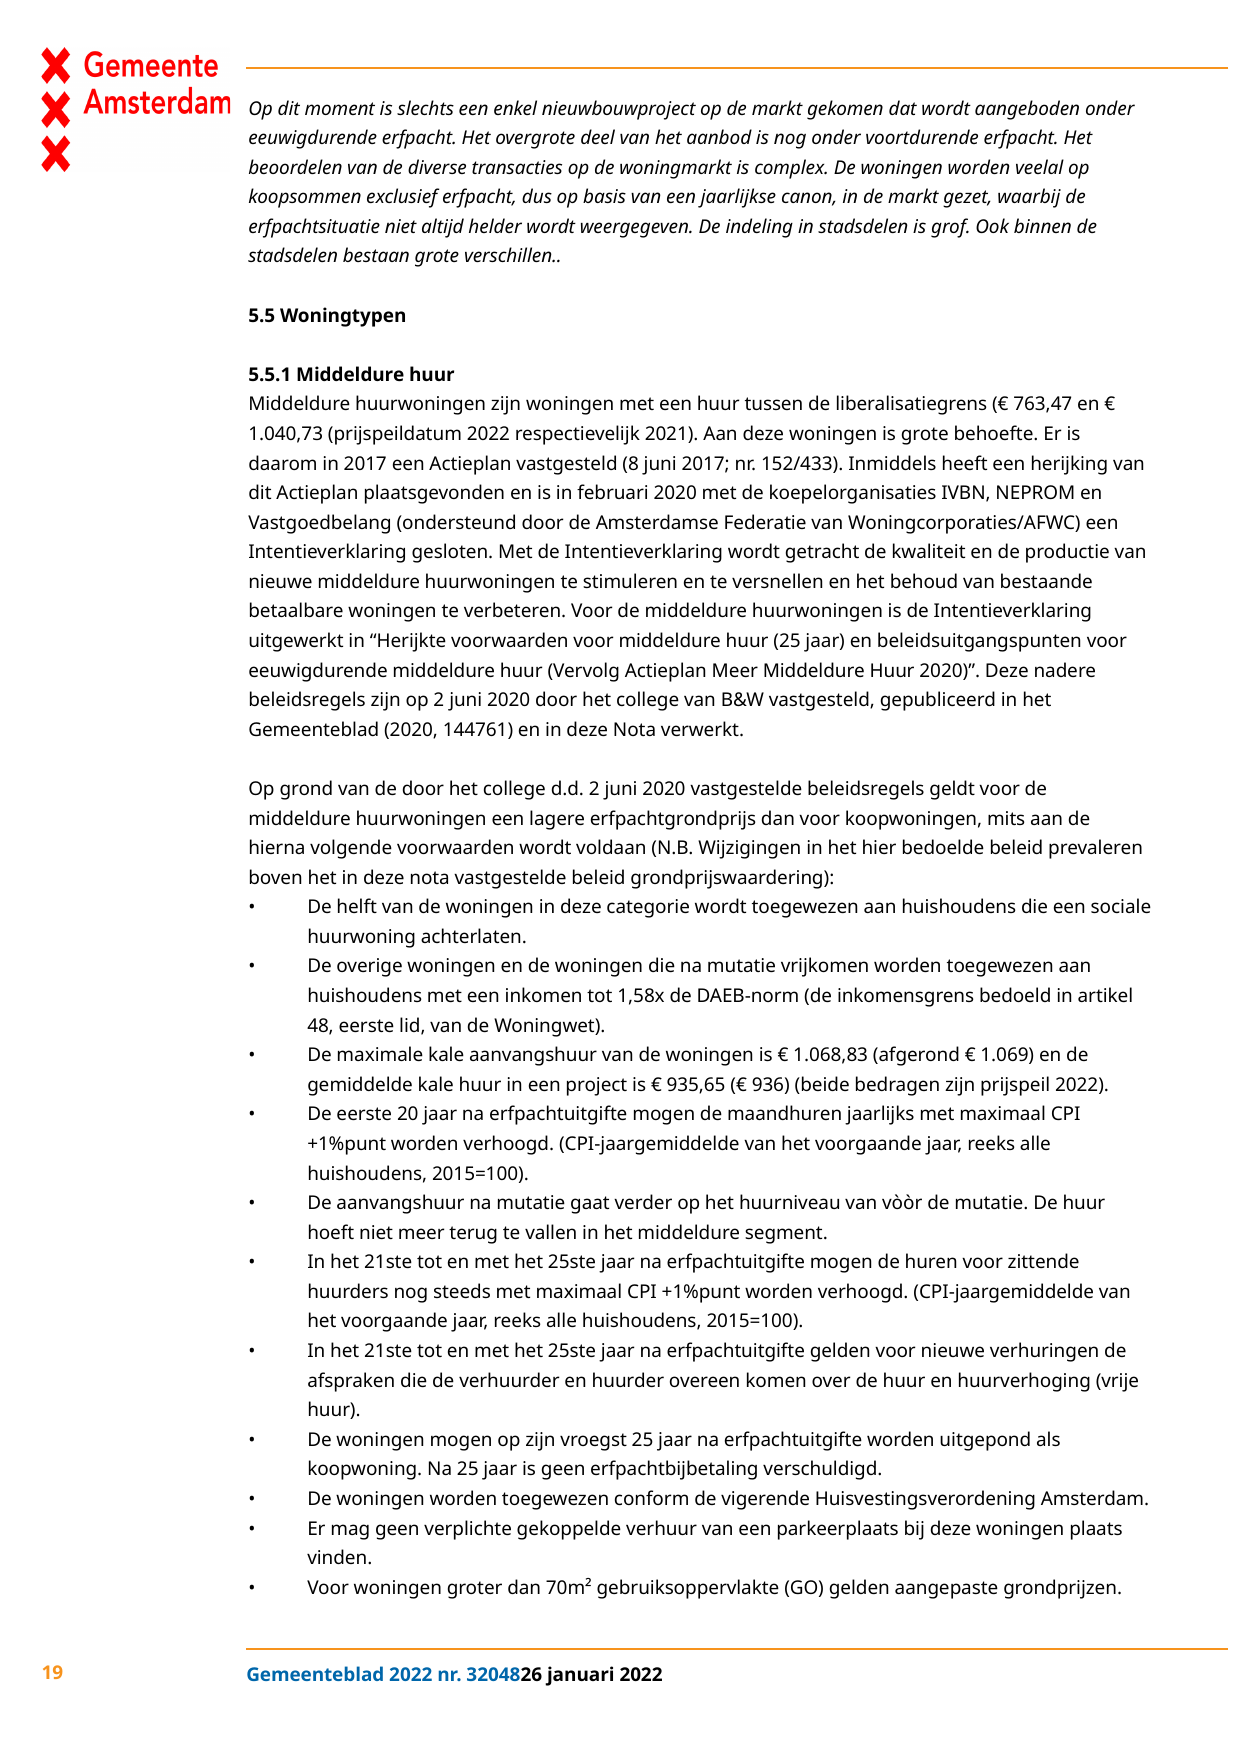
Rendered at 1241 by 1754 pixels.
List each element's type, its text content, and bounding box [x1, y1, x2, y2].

list In het 21ste tot en met het 25ste jaar na erfpachtuitgifte mogen de huren voor zittende huurders nog steeds met maximaal CPI +1%punt worden verhoogd. (CPI-jaargemiddelde van het voorgaande jaar, reeks alle huishoudens, 2015=100). [248, 1248, 1152, 1333]
text Op grond van de door het college d.d. 2 juni 2020 vastgestelde beleidsregels geldt voor de middeldure huurwoningen een lagere erfpachtgrondprijs dan voor koopwoningen, mits aan de hierna volgende voorwaarden wordt voldaan (N.B. Wijzigingen in het hier bedoelde beleid prevaleren boven het in deze nota vastgestelde beleid grondprijswaardering): [248, 775, 1152, 890]
list De woningen mogen op zijn vroegst 25 jaar na erfpachtuitgifte worden uitgepond als koopwoning. Na 25 jaar is geen erfpachtbijbetaling verschuldigd. [248, 1426, 1152, 1481]
picture [41, 47, 231, 172]
list De woningen worden toegewezen conform de vigerende Huisvestingsverordening Amsterdam. [248, 1485, 1152, 1511]
text 5.5 Woningtypen [248, 302, 1152, 328]
text Op dit moment is slechts een enkel nieuwbouwproject op de markt gekomen dat wordt aangeboden onder eeuwigdurende erfpacht. Het overgrote deel van het aanbod is nog onder voortdurende erfpacht. Het beoordelen van de diverse transacties op de woningmarkt is complex. De woningen worden veelal op koopsommen exclusief erfpacht, dus op basis van een jaarlijkse canon, in de markt gezet, waarbij de erfpachtsituatie niet altijd helder wordt weergegeven. De indeling in stadsdelen is grof. Ook binnen de stadsdelen bestaan grote verschillen.. [248, 95, 1152, 268]
list De aanvangshuur na mutatie gaat verder op het huurniveau van vòòr de mutatie. De huur hoeft niet meer terug te vallen in het middeldure segment. [248, 1189, 1152, 1245]
list De eerste 20 jaar na erfpachtuitgifte mogen de maandhuren jaarlijks met maximaal CPI +1%punt worden verhoogd. (CPI-jaargemiddelde van het voorgaande jaar, reeks alle huishoudens, 2015=100). [248, 1101, 1152, 1186]
list Voor woningen groter dan 70m² gebruiksoppervlakte (GO) gelden aangepaste grondprijzen. [248, 1574, 1152, 1600]
list In het 21ste tot en met het 25ste jaar na erfpachtuitgifte gelden voor nieuwe verhuringen de afspraken die de verhuurder en huurder overeen komen over de huur en huurverhoging (vrije huur). [248, 1337, 1152, 1422]
list De overige woningen en de woningen die na mutatie vrijkomen worden toegewezen aan huishoudens met een inkomen tot 1,58x de DAEB-norm (de inkomensgrens bedoeld in artikel 48, eerste lid, van de Woningwet). [248, 953, 1152, 1038]
list De helft van de woningen in deze categorie wordt toegewezen aan huishoudens die een sociale huurwoning achterlaten. [248, 893, 1152, 949]
list De maximale kale aanvangshuur van de woningen is € 1.068,83 (afgerond € 1.069) en de gemiddelde kale huur in een project is € 935,65 (€ 936) (beide bedragen zijn prijspeil 2022). [248, 1041, 1152, 1097]
list Er mag geen verplichte gekoppelde verhuur van een parkeerplaats bij deze woningen plaats vinden. [248, 1515, 1152, 1570]
text Middeldure huurwoningen zijn woningen met een huur tussen de liberalisatiegrens (€ 763,47 en € 1.040,73 (prijspeildatum 2022 respectievelijk 2021). Aan deze woningen is grote behoefte. Er is daarom in 2017 een Actieplan vastgesteld (8 juni 2017; nr. 152/433). Inmiddels heeft een herijking van dit Actieplan plaatsgevonden en is in februari 2020 met de koepelorganisaties IVBN, NEPROM en Vastgoedbelang (ondersteund door de Amsterdamse Federatie van Woningcorporaties/AFWC) een Intentieverklaring gesloten. Met de Intentieverklaring wordt getracht de kwaliteit en de productie van nieuwe middeldure huurwoningen te stimuleren en te versnellen en het behoud van bestaande betaalbare woningen te verbeteren. Voor de middeldure huurwoningen is de Intentieverklaring uitgewerkt in “Herijkte voorwaarden voor middeldure huur (25 jaar) en beleidsuitgangspunten voor eeuwigdurende middeldure huur (Vervolg Actieplan Meer Middeldure Huur 2020)”. Deze nadere beleidsregels zijn op 2 juni 2020 door het college van B&W vastgesteld, gepubliceerd in het Gemeenteblad (2020, 144761) en in deze Nota verwerkt. [248, 391, 1152, 742]
text 5.5.1 Middeldure huur [248, 361, 1152, 387]
